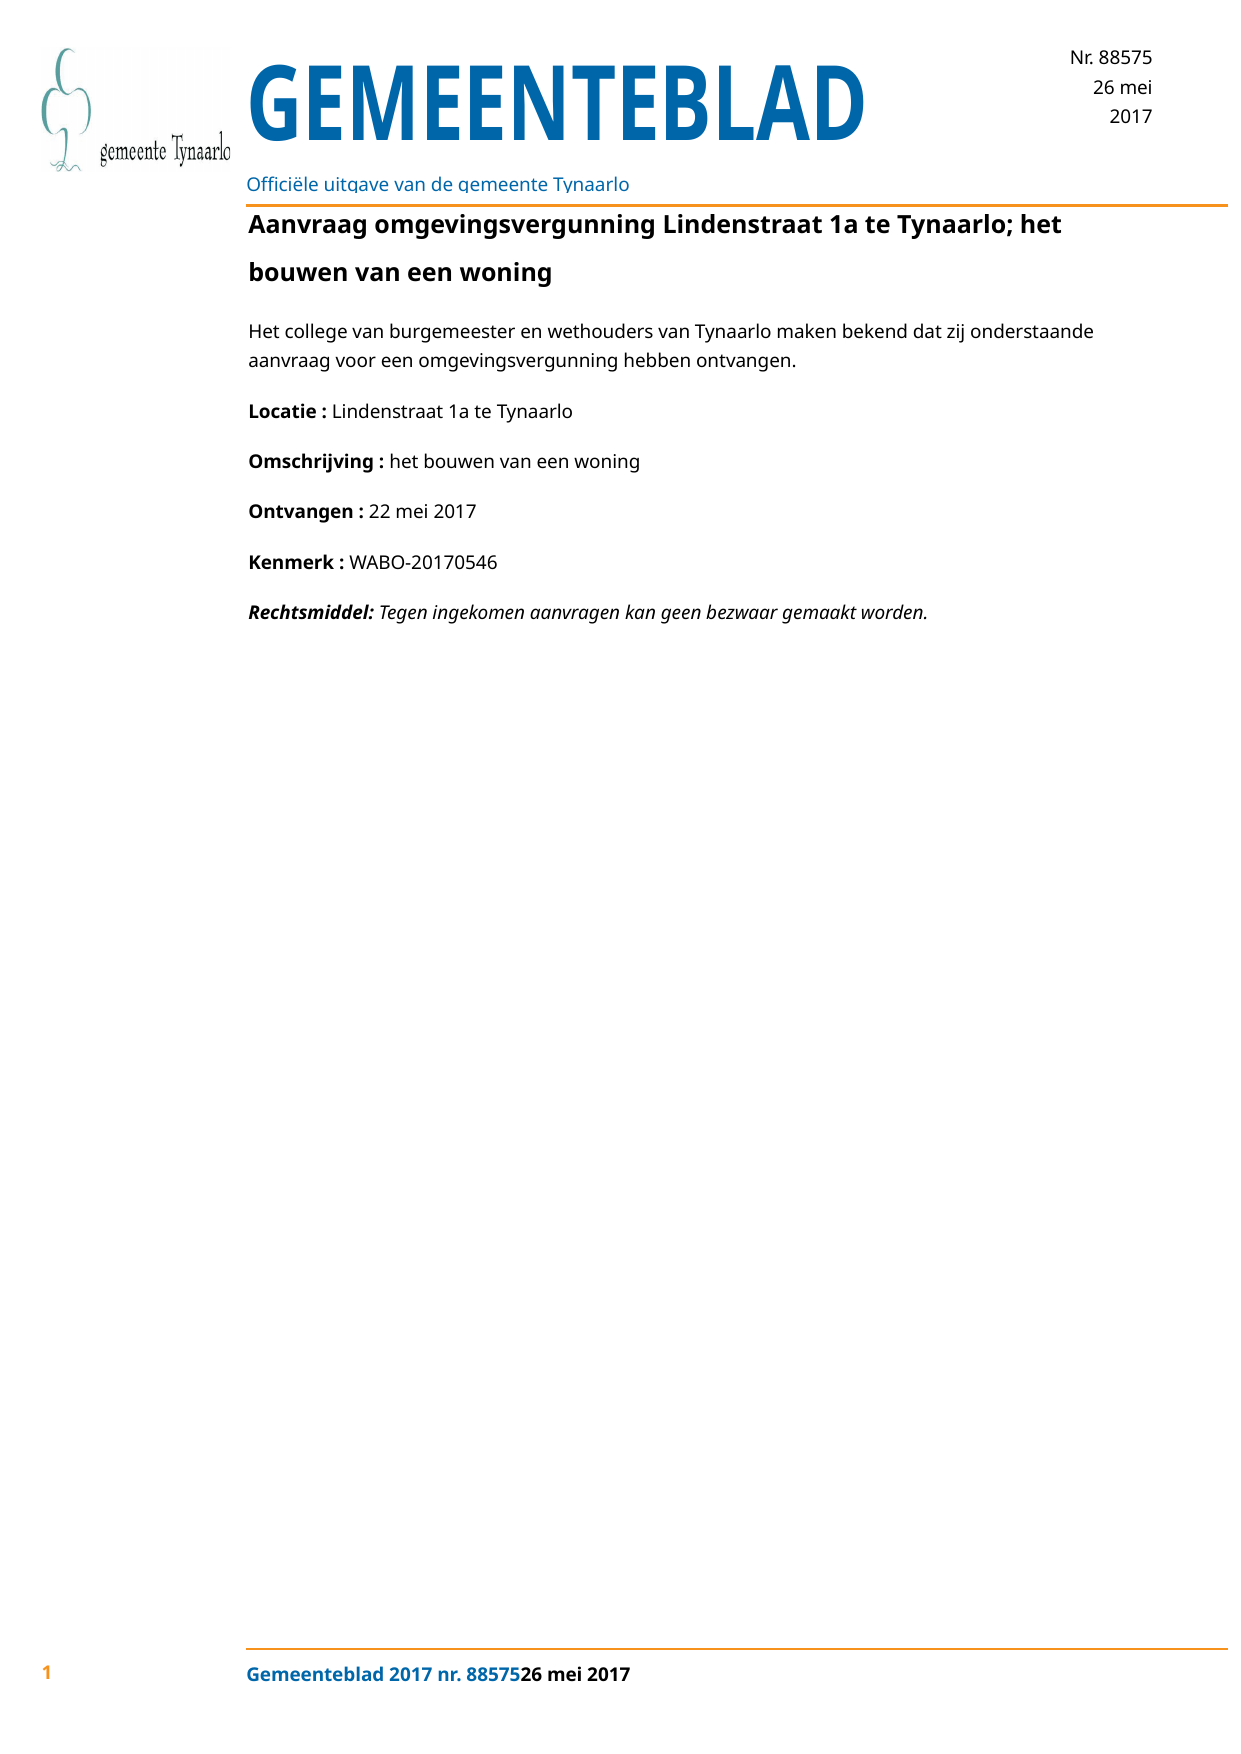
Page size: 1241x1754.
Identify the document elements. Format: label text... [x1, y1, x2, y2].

text Het college van burgemeester en wethouders van Tynaarlo maken bekend dat zij onderstaande aanvraag voor een omgevingsvergunning hebben ontvangen. [248, 318, 1152, 373]
text Ontvangen : 22 mei 2017 [248, 499, 1152, 524]
text Kenmerk : WABO-20170546 [248, 549, 1152, 575]
text Locatie : Lindenstraat 1a te Tynaarlo [248, 398, 1152, 424]
text Aanvraag omgevingsvergunning Lindenstraat 1a te Tynaarlo; het bouwen van een woning [248, 207, 1152, 288]
picture [41, 47, 231, 172]
text Rechtsmiddel: Tegen ingekomen aanvragen kan geen bezwaar gemaakt worden. [248, 599, 1152, 625]
text Omschrijving : het bouwen van een woning [248, 448, 1152, 474]
